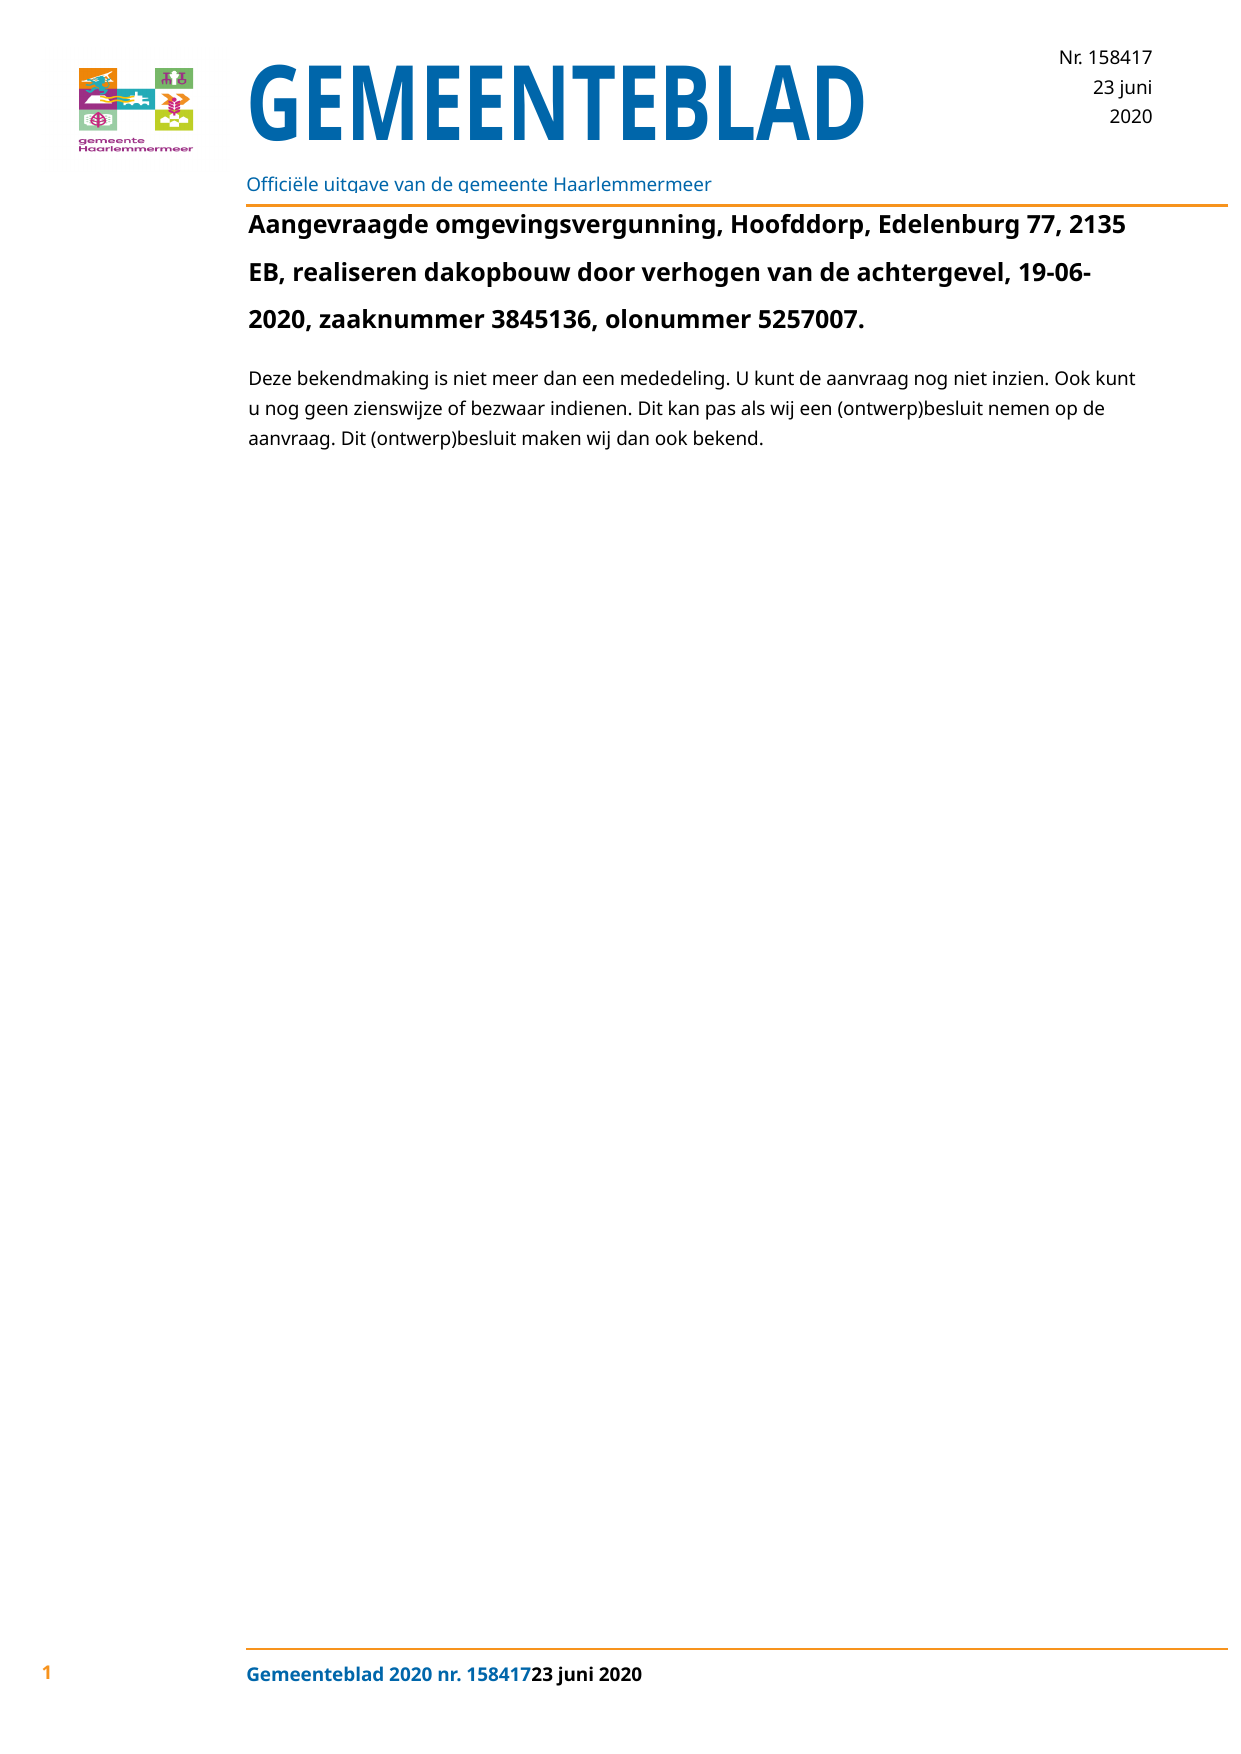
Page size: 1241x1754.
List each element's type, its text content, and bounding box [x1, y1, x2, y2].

text Aangevraagde omgevingsvergunning, Hoofddorp, Edelenburg 77, 2135 EB, realiseren dakopbouw door verhogen van de achtergevel, 19-06-2020, zaaknummer 3845136, olonummer 5257007. [248, 207, 1152, 336]
picture [41, 47, 231, 172]
text Deze bekendmaking is niet meer dan een mededeling. U kunt de aanvraag nog niet inzien. Ook kunt u nog geen zienswijze of bezwaar indienen. Dit kan pas als wij een (ontwerp)besluit nemen op de aanvraag. Dit (ontwerp)besluit maken wij dan ook bekend. [248, 366, 1152, 450]
